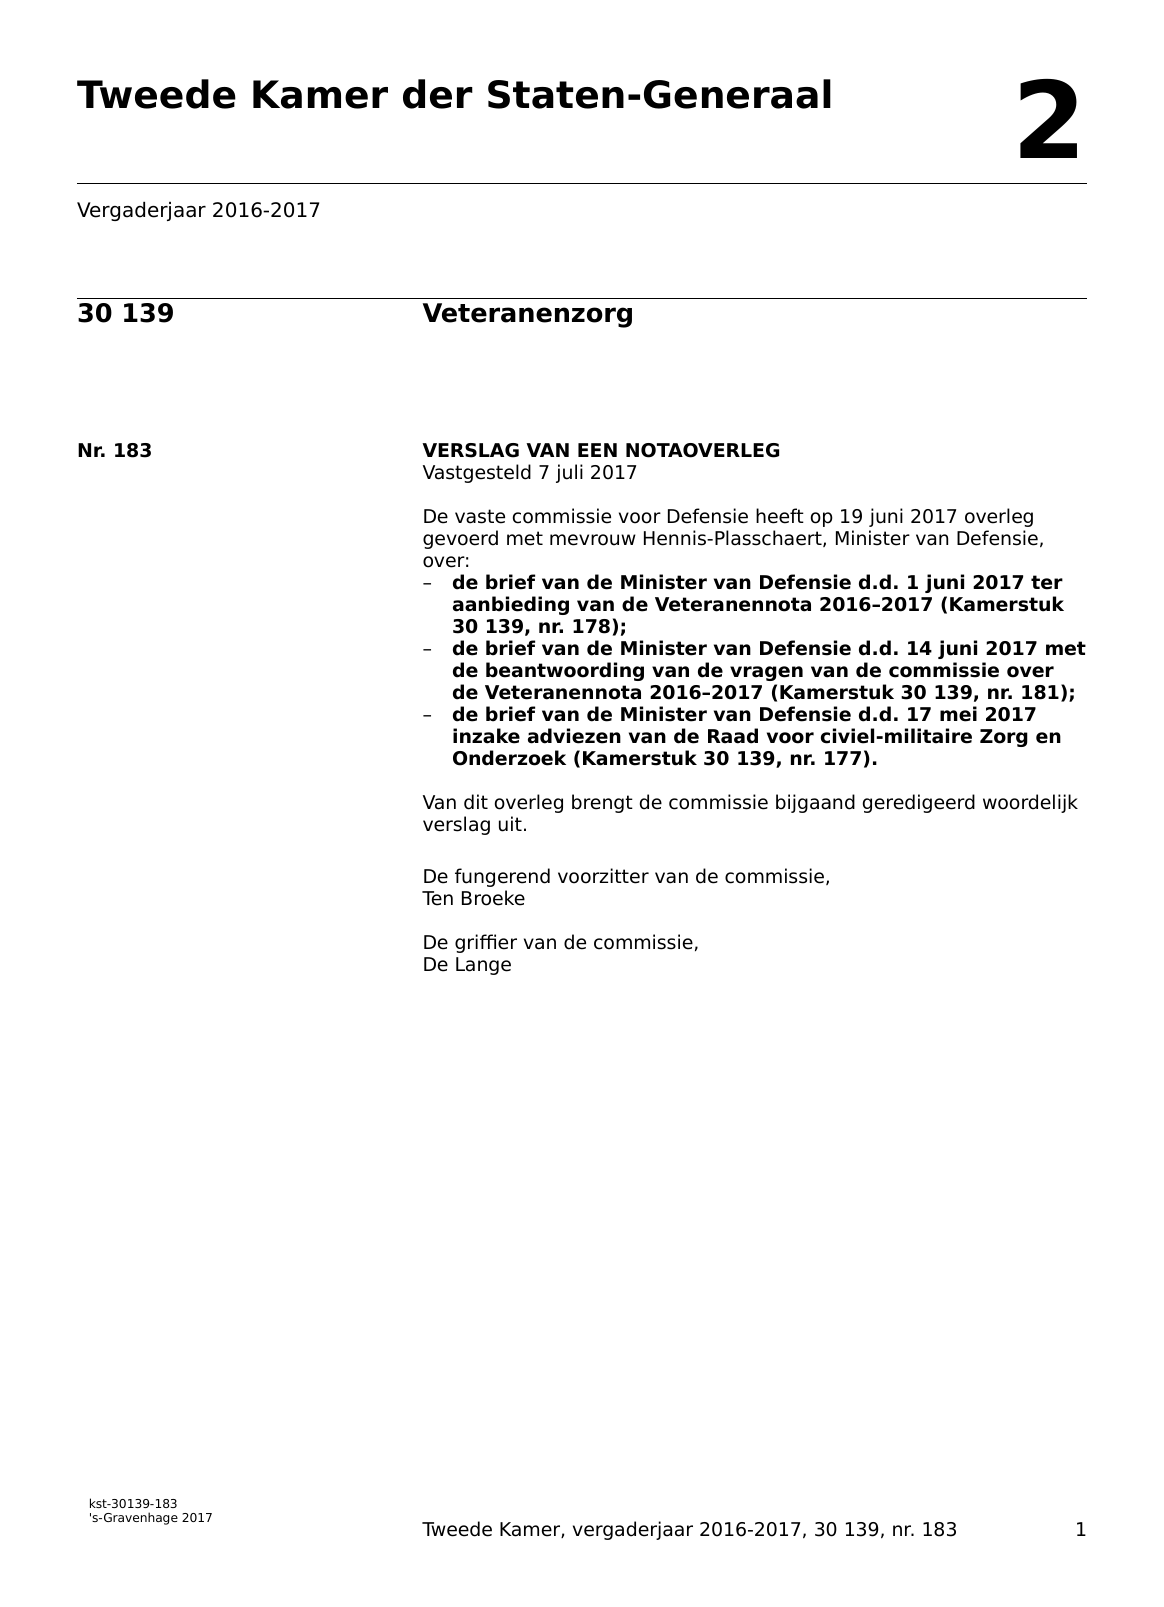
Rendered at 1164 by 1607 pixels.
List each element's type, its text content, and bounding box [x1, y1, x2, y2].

text Van dit overleg brengt de commissie bijgaand geredigeerd woordelijk verslag uit. [422, 792, 1087, 836]
text De griffier van de commissie, De Lange [422, 932, 1087, 976]
subtitle Nr. 183 VERSLAG VAN EEN NOTAOVERLEG [77, 440, 1087, 462]
text 's-Gravenhage 2017 [88, 1511, 323, 1525]
subtitle 30 139 Veteranenzorg [77, 299, 1087, 329]
text De fungerend voorzitter van de commissie, Ten Broeke [422, 866, 1087, 910]
table_header Tweede Kamer der Staten-Generaal [77, 59, 886, 183]
text – de brief van de Minister van Defensie d.d. 14 juni 2017 met de beantwoording van de vragen van de commissie over de Veteranennota 2016–2017 (Kamerstuk 30 139, nr. 181); [422, 638, 1087, 704]
text – de brief van de Minister van Defensie d.d. 1 juni 2017 ter aanbieding van de Veteranennota 2016–2017 (Kamerstuk 30 139, nr. 178); [422, 572, 1087, 638]
table_cell Vergaderjaar 2016-2017 [77, 184, 1087, 298]
text kst-30139-183 [88, 1497, 323, 1511]
text Vastgesteld 7 juli 2017 [422, 462, 1087, 484]
table_header 2 [886, 59, 1087, 183]
text De vaste commissie voor Defensie heeft op 19 juni 2017 overleg gevoerd met mevrouw Hennis-Plasschaert, Minister van Defensie, over: [422, 506, 1087, 572]
text – de brief van de Minister van Defensie d.d. 17 mei 2017 inzake adviezen van de Raad voor civiel-militaire Zorg en Onderzoek (Kamerstuk 30 139, nr. 177). [422, 704, 1087, 769]
